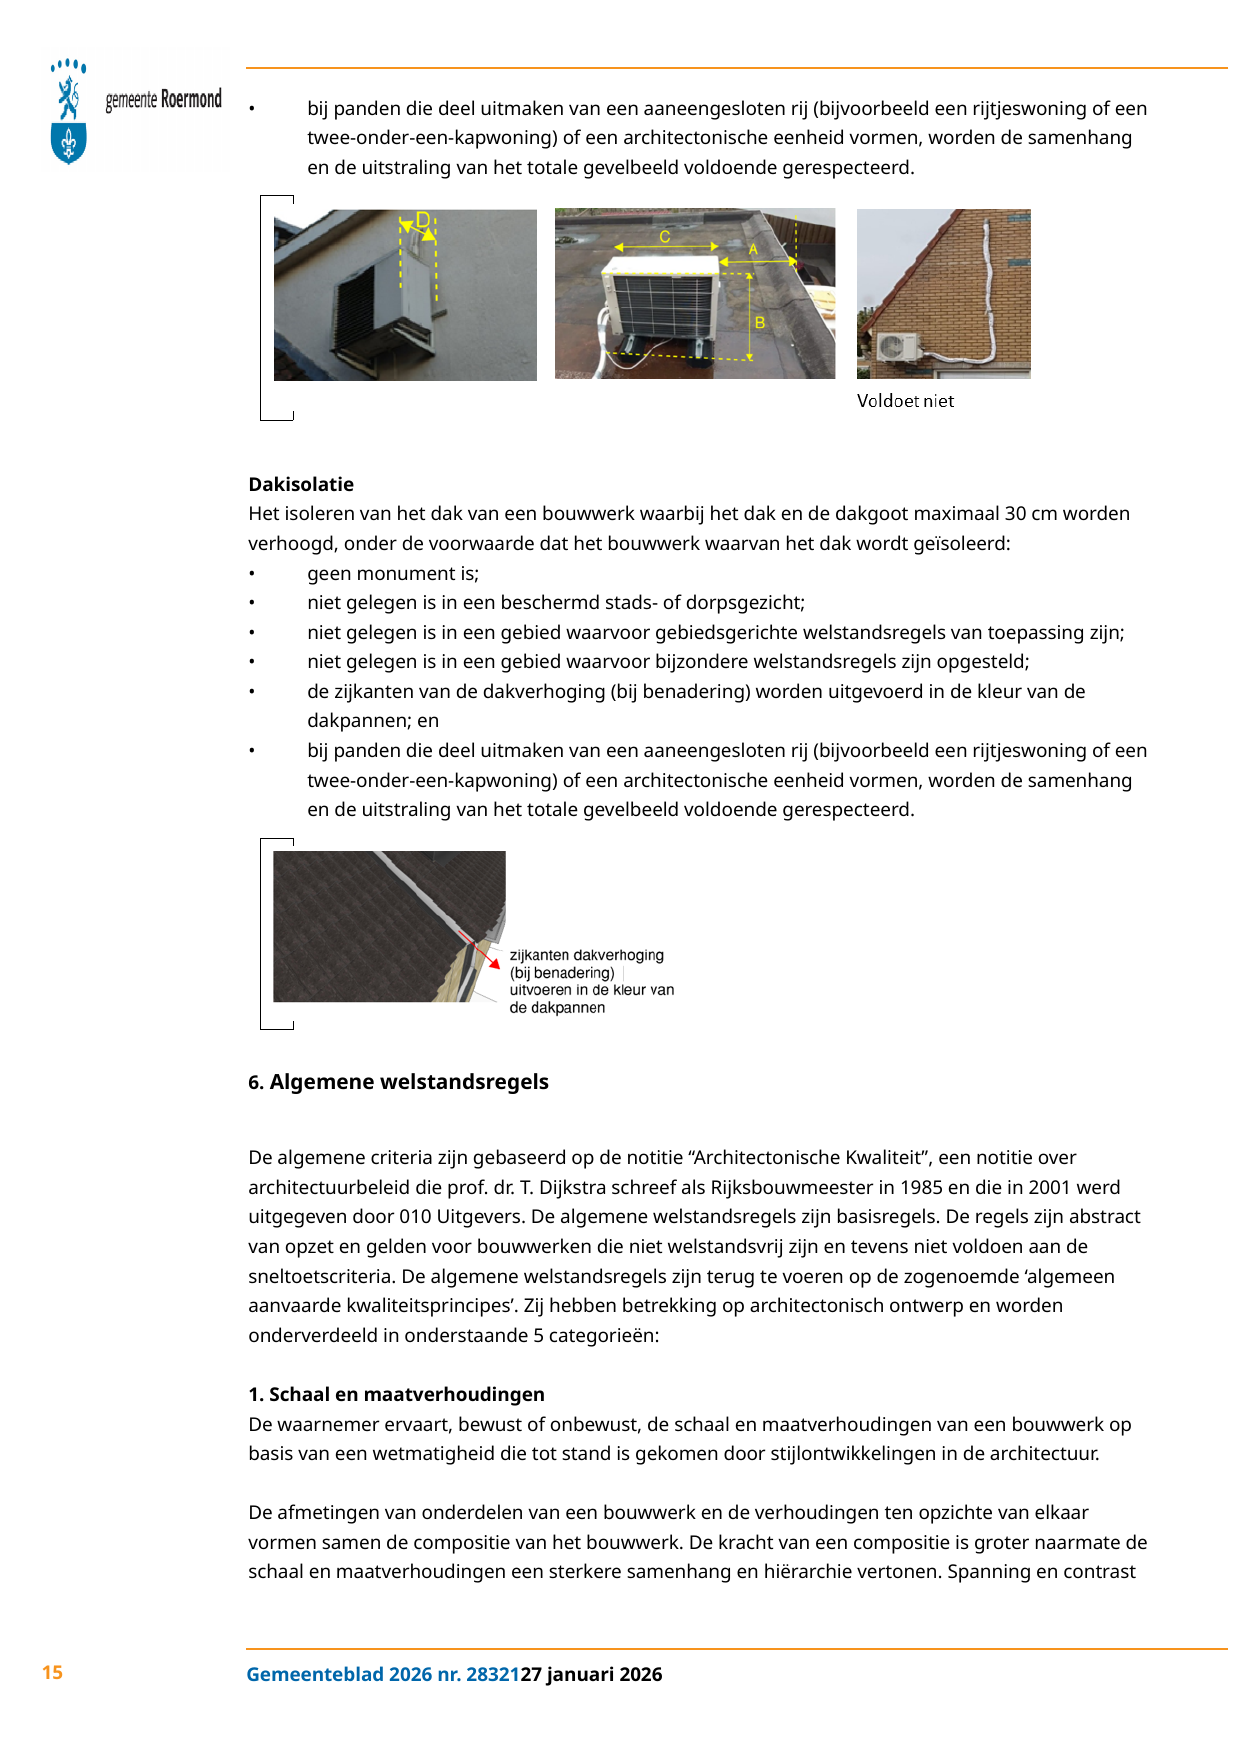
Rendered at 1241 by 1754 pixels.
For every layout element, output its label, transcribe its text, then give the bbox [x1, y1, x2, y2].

list geen monument is; [248, 560, 1152, 585]
text Dakisolatie [248, 471, 1152, 497]
picture [41, 47, 231, 172]
text Het isoleren van het dak van een bouwwerk waarbij het dak en de dakgoot maximaal 30 cm worden verhoogd, onder de voorwaarde dat het bouwwerk waarvan het dak wordt geïsoleerd: [248, 501, 1152, 556]
list de zijkanten van de dakverhoging (bij benadering) worden uitgevoerd in de kleur van de dakpannen; en [248, 678, 1152, 733]
list niet gelegen is in een gebied waarvoor gebiedsgerichte welstandsregels van toepassing zijn; [248, 619, 1152, 644]
text De afmetingen van onderdelen van een bouwwerk en de verhoudingen ten opzichte van elkaar vormen samen de compositie van het bouwwerk. De kracht van een compositie is groter naarmate de schaal en maatverhoudingen een sterkere samenhang en hiërarchie vertonen. Spanning en contrast [248, 1499, 1152, 1584]
text 6. Algemene welstandsregels [248, 1067, 1152, 1095]
picture [268, 204, 1037, 411]
list niet gelegen is in een gebied waarvoor bijzondere welstandsregels zijn opgesteld; [248, 648, 1152, 674]
list niet gelegen is in een beschermd stads- of dorpsgezicht; [248, 589, 1152, 615]
list bij panden die deel uitmaken van een aaneengesloten rij (bijvoorbeeld een rijtjeswoning of een twee-onder-een-kapwoning) of een architectonische eenheid vormen, worden de samenhang en de uitstraling van het totale gevelbeeld voldoende gerespecteerd. [248, 737, 1152, 822]
list bij panden die deel uitmaken van een aaneengesloten rij (bijvoorbeeld een rijtjeswoning of een twee-onder-een-kapwoning) of een architectonische eenheid vormen, worden de samenhang en de uitstraling van het totale gevelbeeld voldoende gerespecteerd. [248, 95, 1152, 180]
text 1. Schaal en maatverhoudingen [248, 1381, 1152, 1407]
text De waarnemer ervaart, bewust of onbewust, de schaal en maatverhoudingen van een bouwwerk op basis van een wetmatigheid die tot stand is gekomen door stijlontwikkelingen in de architectuur. [248, 1411, 1152, 1466]
text De algemene criteria zijn gebaseerd op de notitie “Architectonische Kwaliteit”, een notitie over architectuurbeleid die prof. dr. T. Dijkstra schreef als Rijksbouwmeester in 1985 en die in 2001 werd uitgegeven door 010 Uitgevers. De algemene welstandsregels zijn basisregels. De regels zijn abstract van opzet en gelden voor bouwwerken die niet welstandsvrij zijn en tevens niet voldoen aan de sneltoetscriteria. De algemene welstandsregels zijn terug te voeren op de zogenoemde ‘algemeen aanvaarde kwaliteitsprincipes’. Zij hebben betrekking op architectonisch ontwerp en worden onderverdeeld in onderstaande 5 categorieën: [248, 1144, 1152, 1348]
picture [268, 846, 683, 1021]
